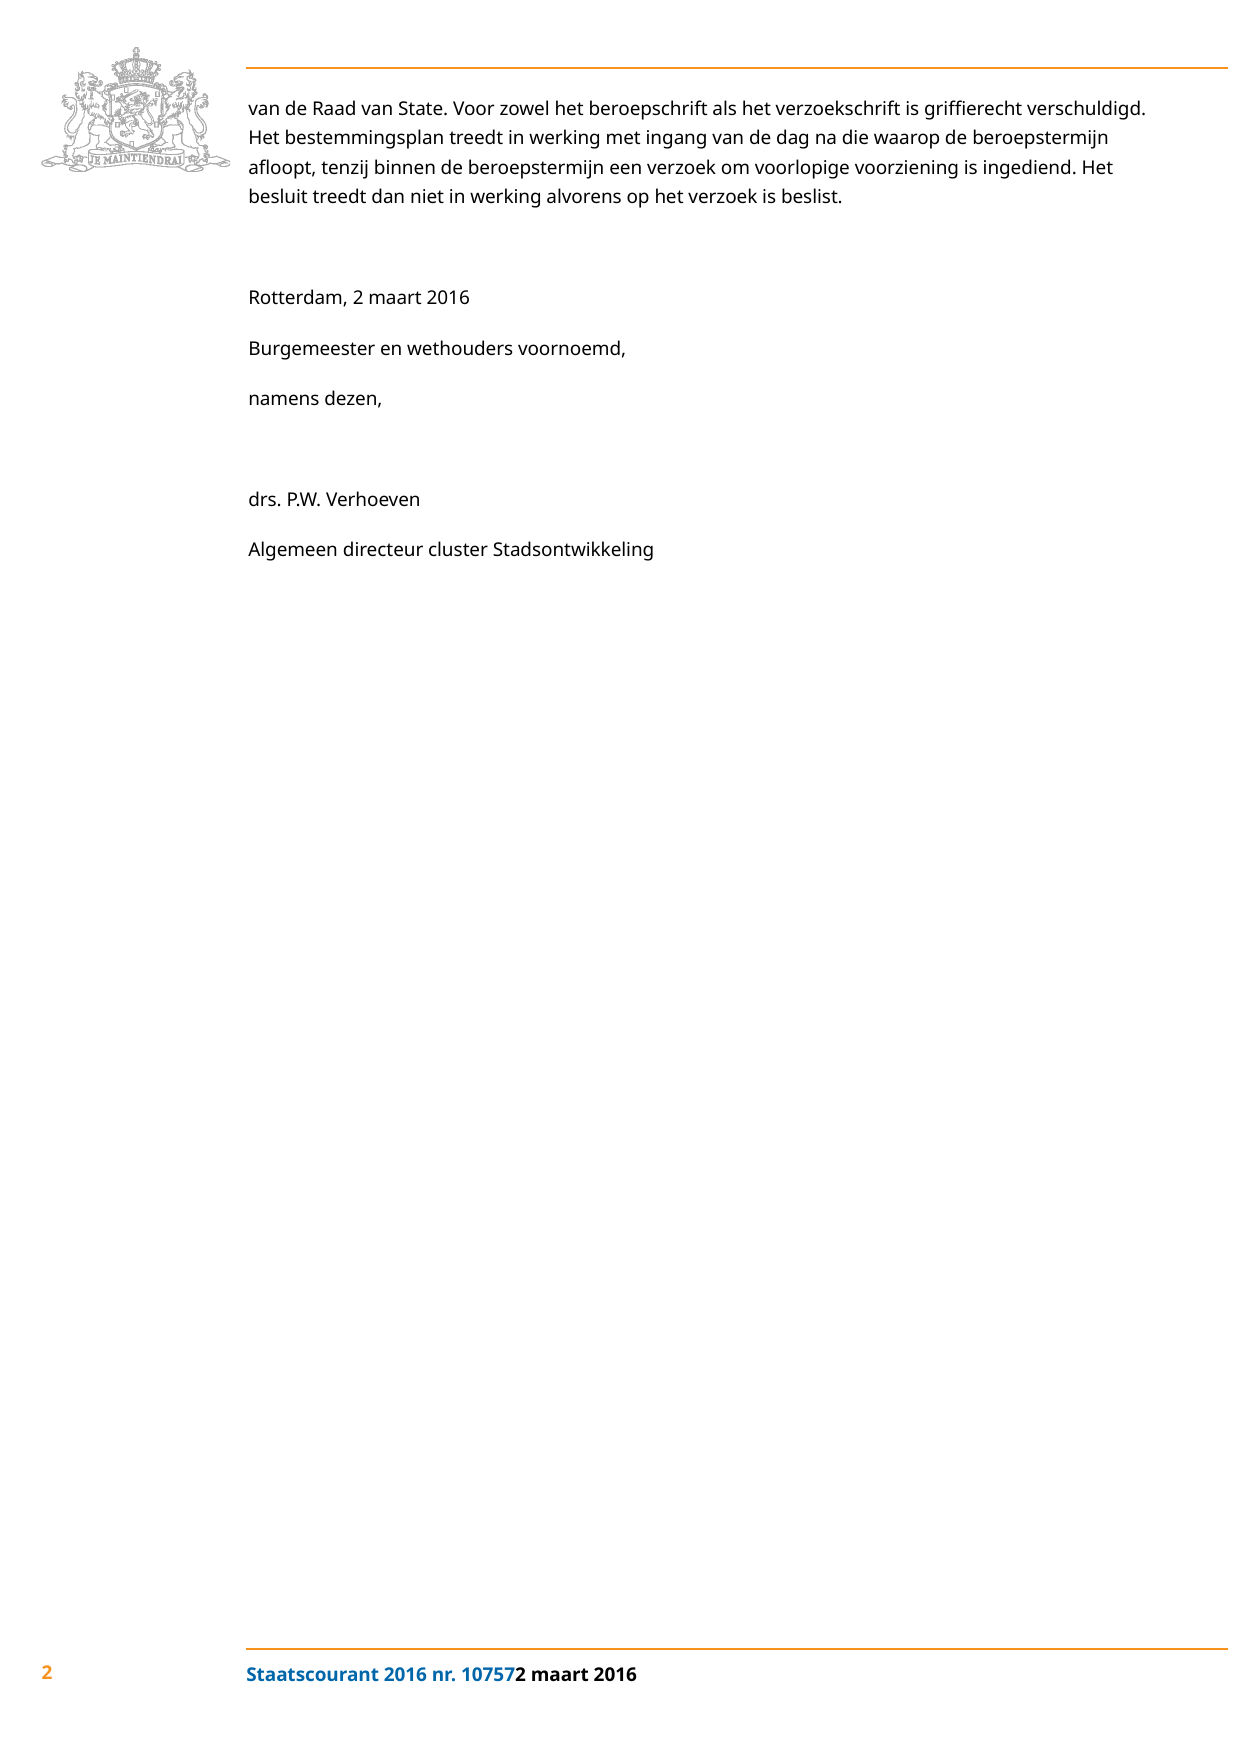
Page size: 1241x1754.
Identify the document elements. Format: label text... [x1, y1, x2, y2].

picture [41, 47, 231, 172]
text Burgemeester en wethouders voornoemd, [248, 335, 1152, 361]
text namens dezen, [248, 385, 1152, 411]
text drs. P.W. Verhoeven [248, 486, 1152, 512]
text van de Raad van State. Voor zowel het beroepschrift als het verzoekschrift is griffierecht verschuldigd. Het bestemmingsplan treedt in werking met ingang van de dag na die waarop de beroepstermijn afloopt, tenzij binnen de beroepstermijn een verzoek om voorlopige voorziening is ingediend. Het besluit treedt dan niet in werking alvorens op het verzoek is beslist. [248, 95, 1152, 209]
text Algemeen directeur cluster Stadsontwikkeling [248, 536, 1152, 562]
text Rotterdam, 2 maart 2016 [248, 284, 1152, 310]
